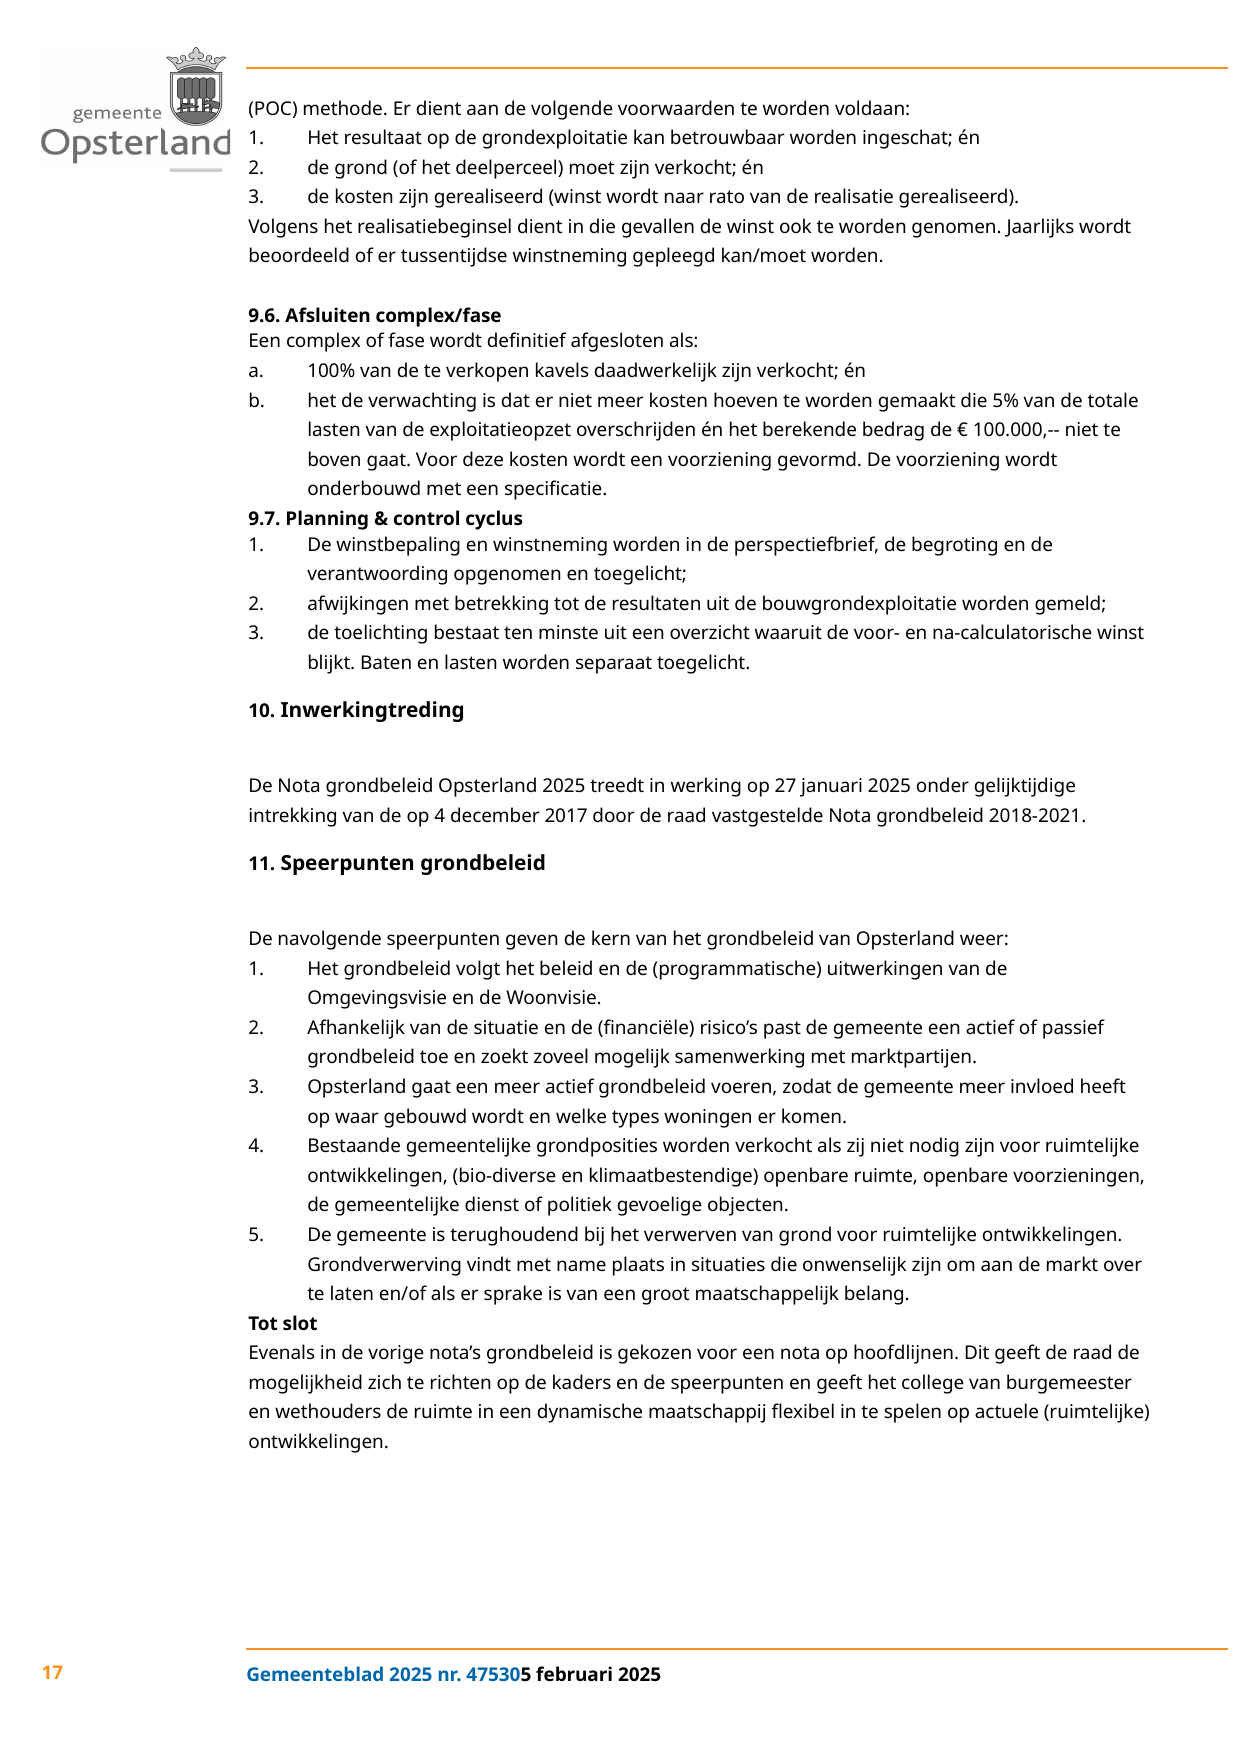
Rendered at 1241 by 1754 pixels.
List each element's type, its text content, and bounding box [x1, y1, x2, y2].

text (POC) methode. Er dient aan de volgende voorwaarden te worden voldaan: [248, 95, 1152, 121]
list de toelichting bestaat ten minste uit een overzicht waaruit de voor- en na-calculatorische winst blijkt. Baten en lasten worden separaat toegelicht. [248, 619, 1152, 675]
text De navolgende speerpunten geven de kern van het grondbeleid van Opsterland weer: [248, 925, 1152, 951]
text Een complex of fase wordt definitief afgesloten als: [248, 328, 1152, 353]
list afwijkingen met betrekking tot de resultaten uit de bouwgrondexploitatie worden gemeld; [248, 590, 1152, 616]
text 10. Inwerkingtreding [248, 695, 1152, 723]
list Opsterland gaat een meer actief grondbeleid voeren, zodat de gemeente meer invloed heeft op waar gebouwd wordt en welke types woningen er komen. [248, 1073, 1152, 1129]
list het de verwachting is dat er niet meer kosten hoeven te worden gemaakt die 5% van de totale lasten van de exploitatieopzet overschrijden én het berekende bedrag de € 100.000,-- niet te boven gaat. Voor deze kosten wordt een voorziening gevormd. De voorziening wordt onderbouwd met een specificatie. [248, 387, 1152, 501]
list De winstbepaling en winstneming worden in de perspectiefbrief, de begroting en de verantwoording opgenomen en toegelicht; [248, 531, 1152, 586]
text 9.7. Planning & control cyclus [248, 505, 1152, 531]
list 100% van de te verkopen kavels daadwerkelijk zijn verkocht; én [248, 357, 1152, 383]
list de kosten zijn gerealiseerd (winst wordt naar rato van de realisatie gerealiseerd). [248, 183, 1152, 209]
text Evenals in de vorige nota’s grondbeleid is gekozen voor een nota op hoofdlijnen. Dit geeft de raad de mogelijkheid zich te richten op de kaders en de speerpunten en geeft het college van burgemeester en wethouders de ruimte in een dynamische maatschappij flexibel in te spelen op actuele (ruimtelijke) ontwikkelingen. [248, 1339, 1152, 1454]
text De Nota grondbeleid Opsterland 2025 treedt in werking op 27 januari 2025 onder gelijktijdige intrekking van de op 4 december 2017 door de raad vastgestelde Nota grondbeleid 2018-2021. [248, 772, 1152, 828]
text 9.6. Afsluiten complex/fase [248, 302, 1152, 328]
list Bestaande gemeentelijke grondposities worden verkocht als zij niet nodig zijn voor ruimtelijke ontwikkelingen, (bio-diverse en klimaatbestendige) openbare ruimte, openbare voorzieningen, de gemeentelijke dienst of politiek gevoelige objecten. [248, 1132, 1152, 1217]
list De gemeente is terughoudend bij het verwerven van grond voor ruimtelijke ontwikkelingen. Grondverwerving vindt met name plaats in situaties die onwenselijk zijn om aan de markt over te laten en/of als er sprake is van een groot maatschappelijk belang. [248, 1221, 1152, 1306]
picture [41, 47, 231, 172]
list de grond (of het deelperceel) moet zijn verkocht; én [248, 154, 1152, 180]
text Tot slot [248, 1310, 1152, 1336]
list Afhankelijk van de situatie en de (financiële) risico’s past de gemeente een actief of passief grondbeleid toe en zoekt zoveel mogelijk samenwerking met marktpartijen. [248, 1014, 1152, 1069]
list Het grondbeleid volgt het beleid en de (programmatische) uitwerkingen van de Omgevingsvisie en de Woonvisie. [248, 955, 1152, 1010]
text 11. Speerpunten grondbeleid [248, 848, 1152, 876]
text Volgens het realisatiebeginsel dient in die gevallen de winst ook te worden genomen. Jaarlijks wordt beoordeeld of er tussentijdse winstneming gepleegd kan/moet worden. [248, 213, 1152, 268]
list Het resultaat op de grondexploitatie kan betrouwbaar worden ingeschat; én [248, 124, 1152, 150]
